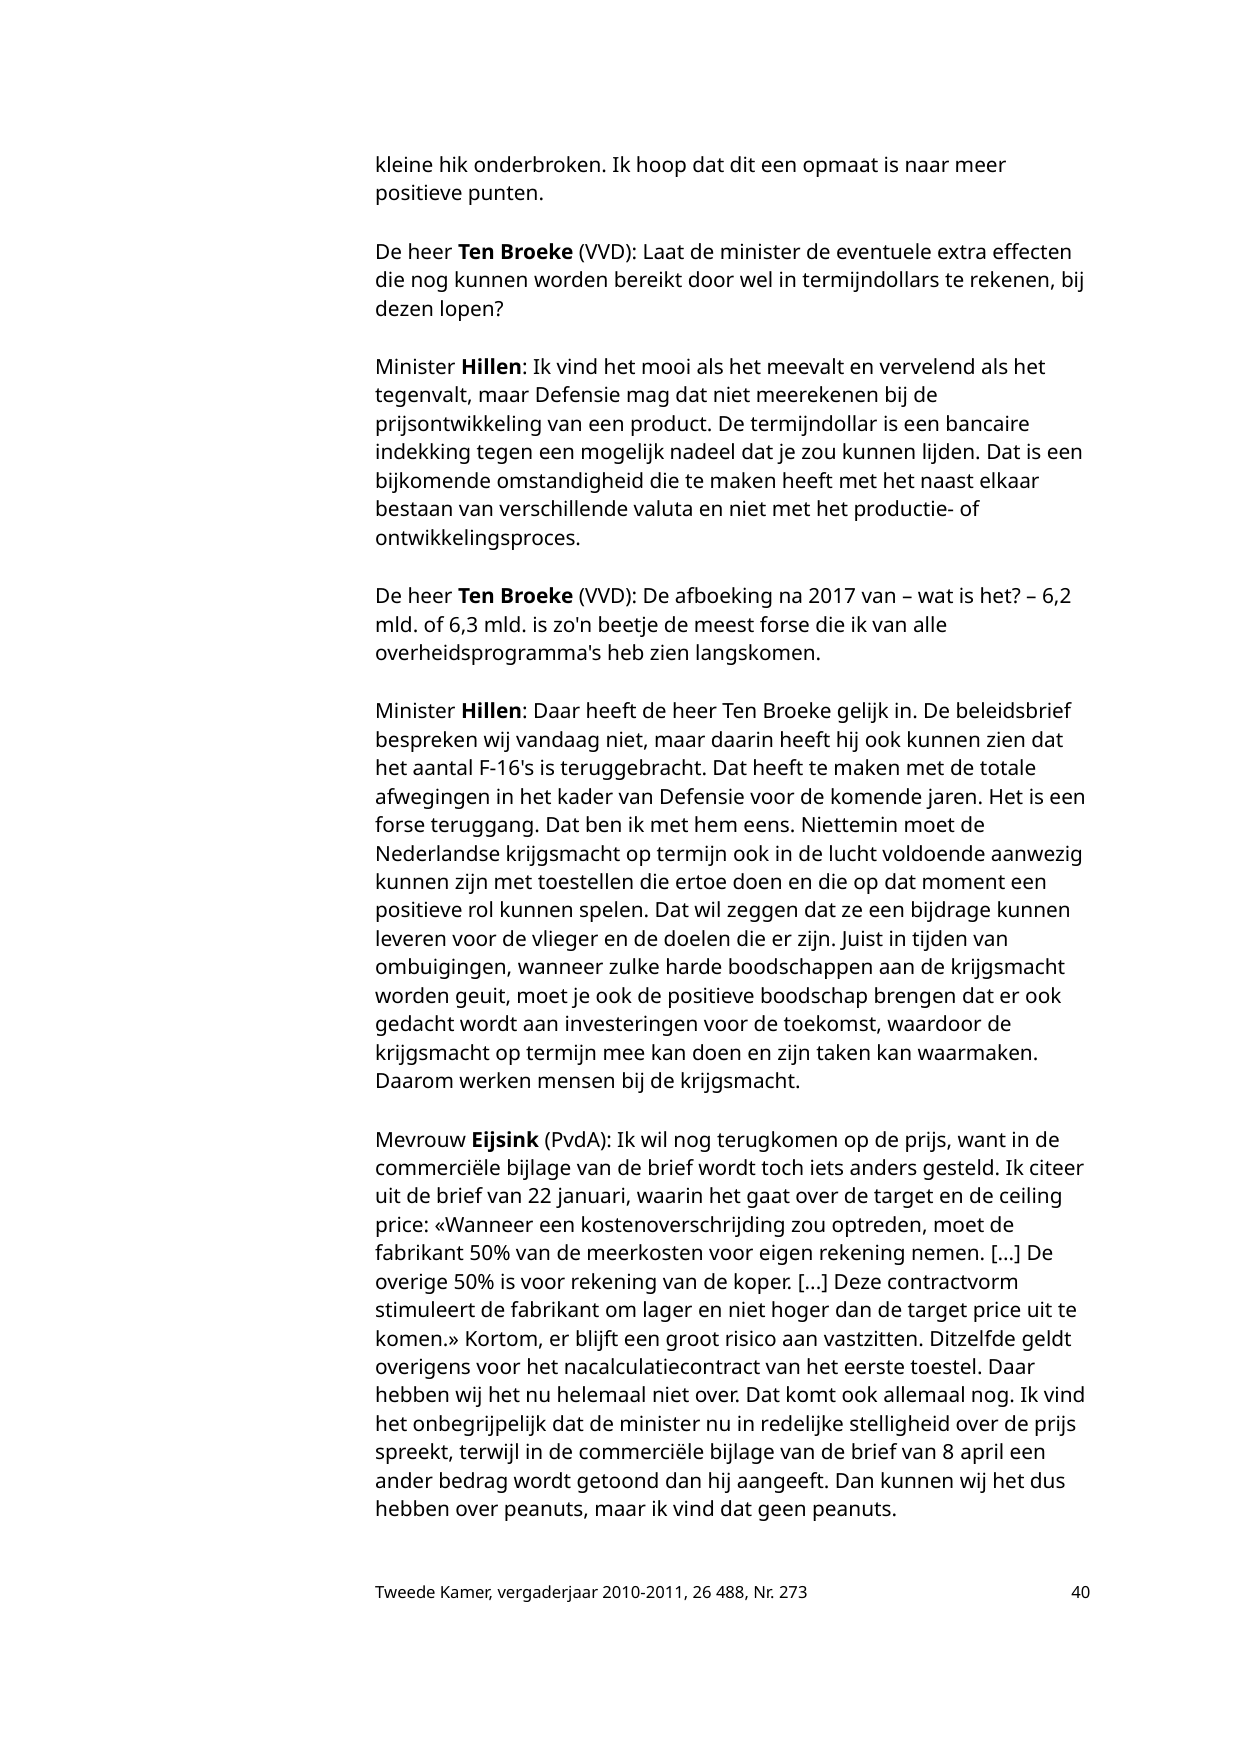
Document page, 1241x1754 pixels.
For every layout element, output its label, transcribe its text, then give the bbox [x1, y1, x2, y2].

text Mevrouw Eijsink (PvdA): Ik wil nog terugkomen op de prijs, want in de commerciële bijlage van de brief wordt toch iets anders gesteld. Ik citeer uit de brief van 22 januari, waarin het gaat over de target en de ceiling price: «Wanneer een kostenoverschrijding zou optreden, moet de fabrikant 50% van de meerkosten voor eigen rekening nemen. [...] De overige 50% is voor rekening van de koper. [...] Deze contractvorm stimuleert de fabrikant om lager en niet hoger dan de target price uit te komen.» Kortom, er blijft een groot risico aan vastzitten. Ditzelfde geldt overigens voor het nacalculatiecontract van het eerste toestel. Daar hebben wij het nu helemaal niet over. Dat komt ook allemaal nog. Ik vind het onbegrijpelijk dat de minister nu in redelijke stelligheid over de prijs spreekt, terwijl in de commerciële bijlage van de brief van 8 april een ander bedrag wordt getoond dan hij aangeeft. Dan kunnen wij het dus hebben over peanuts, maar ik vind dat geen peanuts. [375, 1125, 1090, 1523]
text De heer Ten Broeke (VVD): Laat de minister de eventuele extra effecten die nog kunnen worden bereikt door wel in termijndollars te rekenen, bij dezen lopen? [375, 237, 1090, 322]
text kleine hik onderbroken. Ik hoop dat dit een opmaat is naar meer positieve punten. [375, 150, 1090, 207]
text Minister Hillen: Ik vind het mooi als het meevalt en vervelend als het tegenvalt, maar Defensie mag dat niet meerekenen bij de prijsontwikkeling van een product. De termijndollar is een bancaire indekking tegen een mogelijk nadeel dat je zou kunnen lijden. Dat is een bijkomende omstandigheid die te maken heeft met het naast elkaar bestaan van verschillende valuta en niet met het productie- of ontwikkelingsproces. [375, 352, 1090, 551]
text Minister Hillen: Daar heeft de heer Ten Broeke gelijk in. De beleidsbrief bespreken wij vandaag niet, maar daarin heeft hij ook kunnen zien dat het aantal F-16's is teruggebracht. Dat heeft te maken met de totale afwegingen in het kader van Defensie voor de komende jaren. Het is een forse teruggang. Dat ben ik met hem eens. Niettemin moet de Nederlandse krijgsmacht op termijn ook in de lucht voldoende aanwezig kunnen zijn met toestellen die ertoe doen en die op dat moment een positieve rol kunnen spelen. Dat wil zeggen dat ze een bijdrage kunnen leveren voor de vlieger en de doelen die er zijn. Juist in tijden van ombuigingen, wanneer zulke harde boodschappen aan de krijgsmacht worden geuit, moet je ook de positieve boodschap brengen dat er ook gedacht wordt aan investeringen voor de toekomst, waardoor de krijgsmacht op termijn mee kan doen en zijn taken kan waarmaken. Daarom werken mensen bij de krijgsmacht. [375, 697, 1090, 1095]
text De heer Ten Broeke (VVD): De afboeking na 2017 van – wat is het? – 6,2 mld. of 6,3 mld. is zo'n beetje de meest forse die ik van alle overheidsprogramma's heb zien langskomen. [375, 581, 1090, 667]
